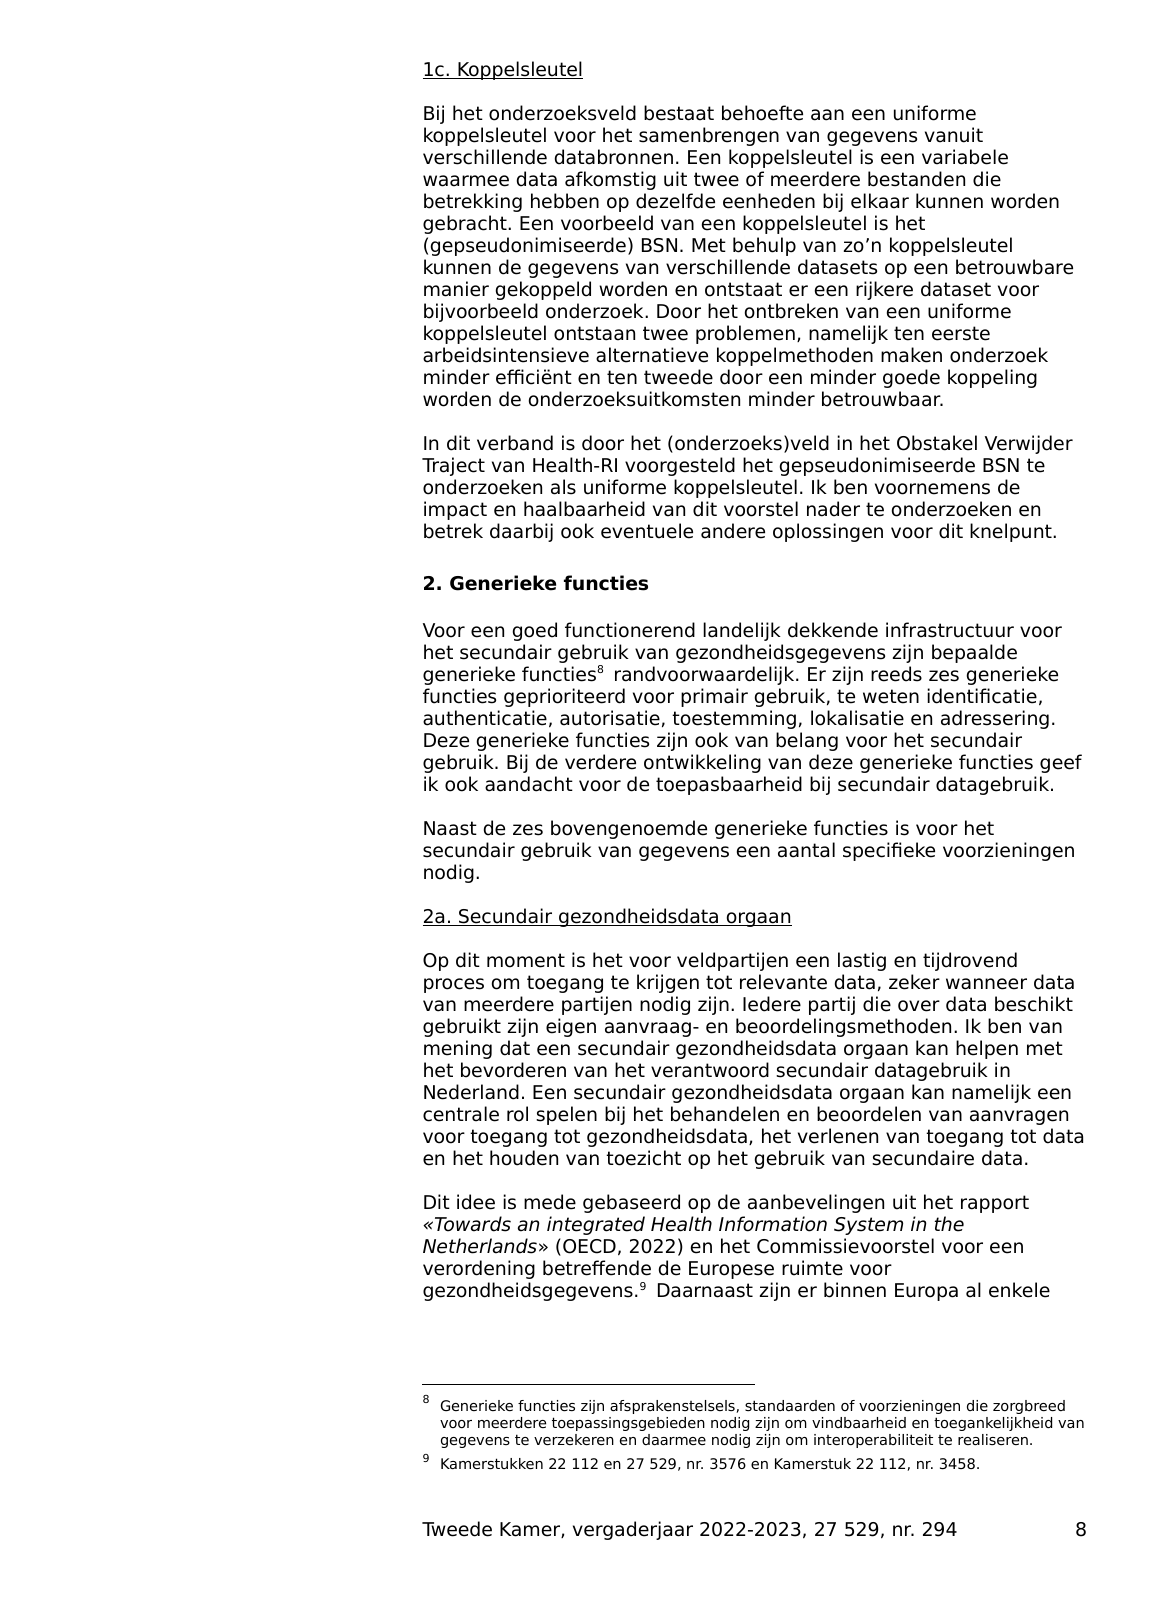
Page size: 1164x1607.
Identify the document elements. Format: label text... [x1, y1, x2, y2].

text Naast de zes bovengenoemde generieke functies is voor het secundair gebruik van gegevens een aantal specifieke voorzieningen nodig. [422, 818, 1087, 884]
text Bij het onderzoeksveld bestaat behoefte aan een uniforme koppelsleutel voor het samenbrengen van gegevens vanuit verschillende databronnen. Een koppelsleutel is een variabele waarmee data afkomstig uit twee of meerdere bestanden die betrekking hebben op dezelfde eenheden bij elkaar kunnen worden gebracht. Een voorbeeld van een koppelsleutel is het (gepseudonimiseerde) BSN. Met behulp van zo’n koppelsleutel kunnen de gegevens van verschillende datasets op een betrouwbare manier gekoppeld worden en ontstaat er een rijkere dataset voor bijvoorbeeld onderzoek. Door het ontbreken van een uniforme koppelsleutel ontstaan twee problemen, namelijk ten eerste arbeidsintensieve alternatieve koppelmethoden maken onderzoek minder efficiënt en ten tweede door een minder goede koppeling worden de onderzoeksuitkomsten minder betrouwbaar. [422, 103, 1087, 411]
subtitle 2. Generieke functies [422, 573, 1087, 595]
text Kamerstukken 22 112 en 27 529, nr. 3576 en Kamerstuk 22 112, nr. 3458. [422, 1452, 1087, 1474]
text Generieke functies zijn afsprakenstelsels, standaarden of voorzieningen die zorgbreed voor meerdere toepassingsgebieden nodig zijn om vindbaarheid en toegankelijkheid van gegevens te verzekeren en daarmee nodig zijn om interoperabiliteit te realiseren. [422, 1393, 1087, 1449]
text Dit idee is mede gebaseerd op de aanbevelingen uit het rapport «Towards an integrated Health Information System in the Netherlands» (OECD, 2022) en het Commissievoorstel voor een verordening betreffende de Europese ruimte voor gezondheidsgegevens. Daarnaast zijn er binnen Europa al enkele [422, 1192, 1087, 1302]
subtitle 1c. Koppelsleutel [422, 59, 1087, 81]
subtitle 2a. Secundair gezondheidsdata orgaan [422, 906, 1087, 928]
text In dit verband is door het (onderzoeks)veld in het Obstakel Verwijder Traject van Health-RI voorgesteld het gepseudonimiseerde BSN te onderzoeken als uniforme koppelsleutel. Ik ben voornemens de impact en haalbaarheid van dit voorstel nader te onderzoeken en betrek daarbij ook eventuele andere oplossingen voor dit knelpunt. [422, 433, 1087, 543]
text Op dit moment is het voor veldpartijen een lastig en tijdrovend proces om toegang te krijgen tot relevante data, zeker wanneer data van meerdere partijen nodig zijn. Iedere partij die over data beschikt gebruikt zijn eigen aanvraag- en beoordelingsmethoden. Ik ben van mening dat een secundair gezondheidsdata orgaan kan helpen met het bevorderen van het verantwoord secundair datagebruik in Nederland. Een secundair gezondheidsdata orgaan kan namelijk een centrale rol spelen bij het behandelen en beoordelen van aanvragen voor toegang tot gezondheidsdata, het verlenen van toegang tot data en het houden van toezicht op het gebruik van secundaire data. [422, 950, 1087, 1170]
text Voor een goed functionerend landelijk dekkende infrastructuur voor het secundair gebruik van gezondheidsgegevens zijn bepaalde generieke functies randvoorwaardelijk. Er zijn reeds zes generieke functies geprioriteerd voor primair gebruik, te weten identificatie, authenticatie, autorisatie, toestemming, lokalisatie en adressering. Deze generieke functies zijn ook van belang voor het secundair gebruik. Bij de verdere ontwikkeling van deze generieke functies geef ik ook aandacht voor de toepasbaarheid bij secundair datagebruik. [422, 620, 1087, 796]
